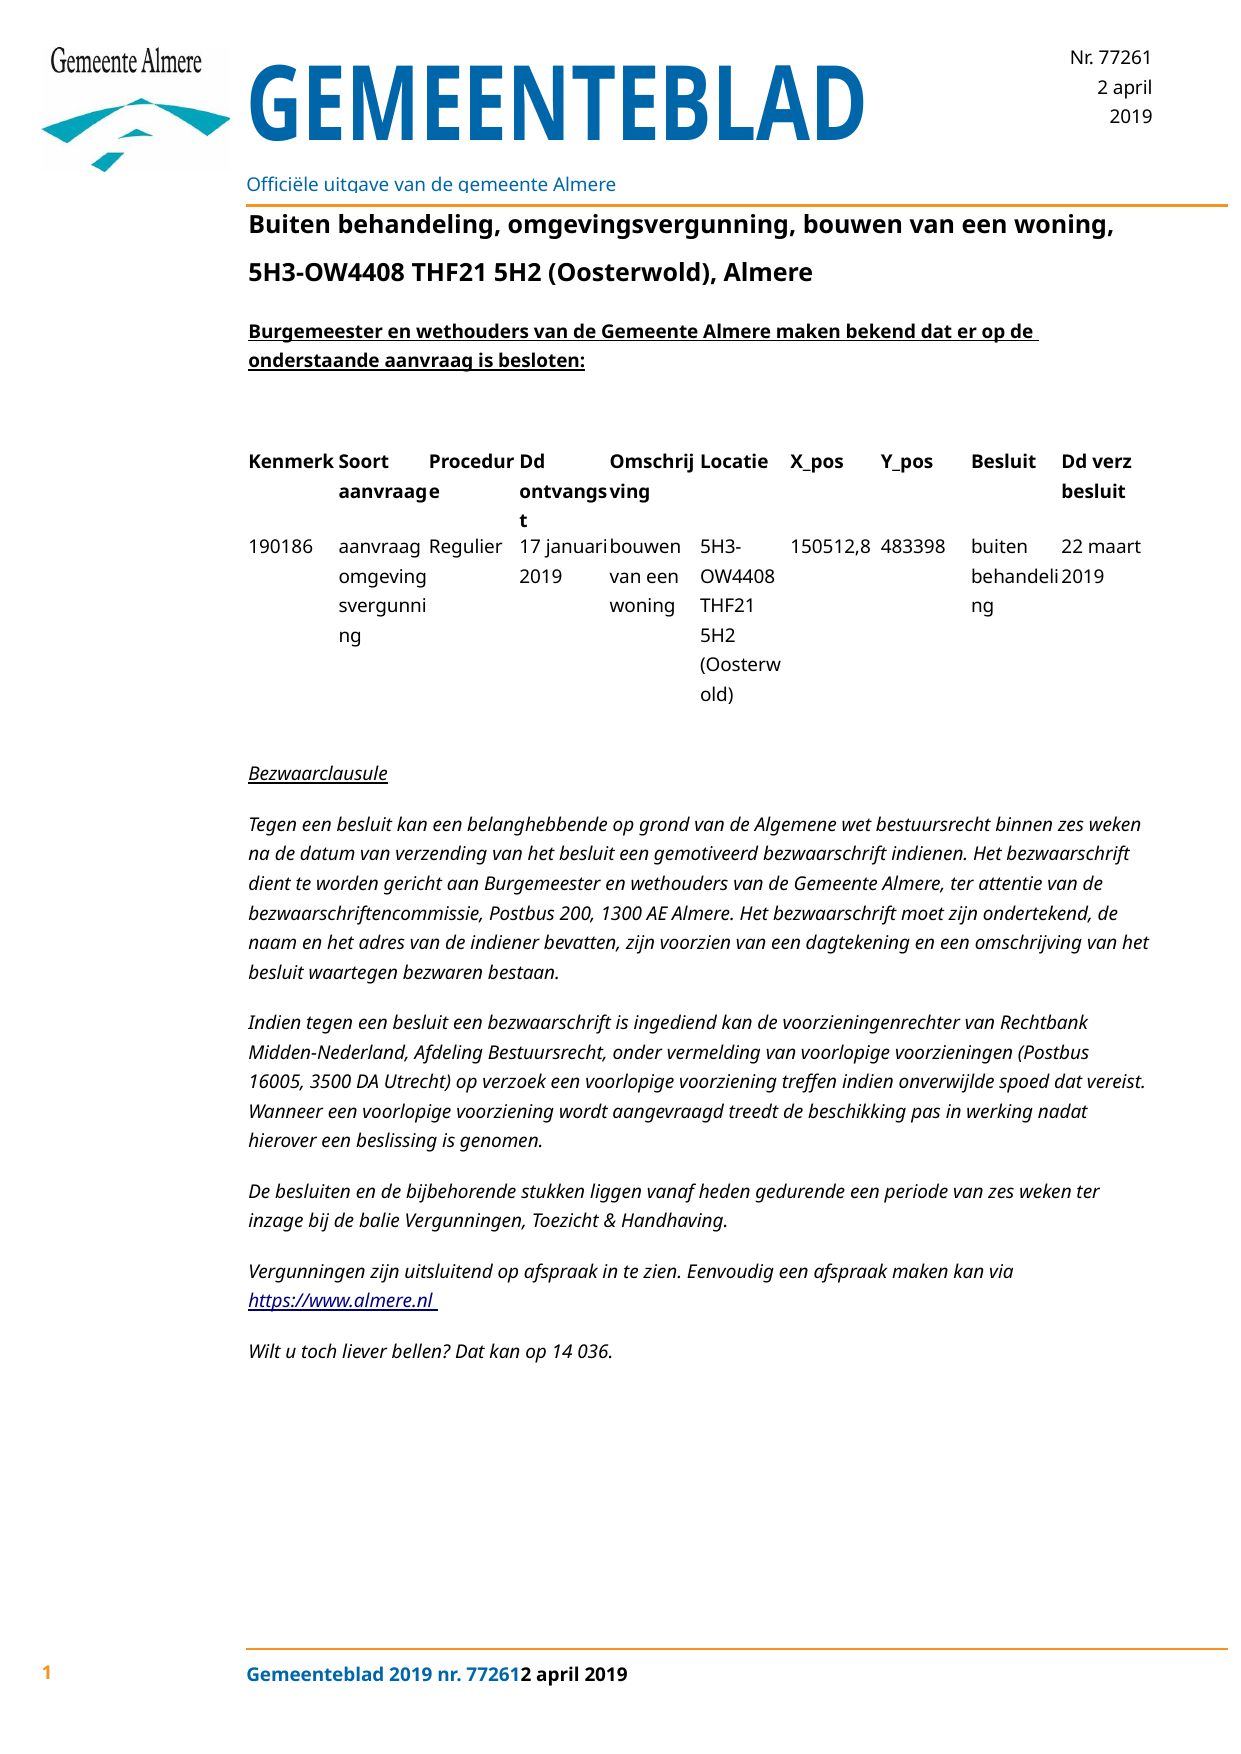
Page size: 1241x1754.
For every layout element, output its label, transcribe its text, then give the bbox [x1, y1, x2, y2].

text Tegen een besluit kan een belanghebbende op grond van de Algemene wet bestuursrecht binnen zes weken na de datum van verzending van het besluit een gemotiveerd bezwaarschrift indienen. Het bezwaarschrift dient te worden gericht aan Burgemeester en wethouders van de Gemeente Almere, ter attentie van de bezwaarschriftencommissie, Postbus 200, 1300 AE Almere. Het bezwaarschrift moet zijn ondertekend, de naam en het adres van de indiener bevatten, zijn voorzien van een dagtekening en een omschrijving van het besluit waartegen bezwaren bestaan. [248, 811, 1152, 985]
text Indien tegen een besluit een bezwaarschrift is ingediend kan de voorzieningenrechter van Rechtbank Midden-Nederland, Afdeling Bestuursrecht, onder vermelding van voorlopige voorzieningen (Postbus 16005, 3500 DA Utrecht) op verzoek een voorlopige voorziening treffen indien onverwijlde spoed dat vereist. Wanneer een voorlopige voorziening wordt aangevraagd treedt de beschikking pas in werking nadat hierover een beslissing is genomen. [248, 1009, 1152, 1153]
table_header Locatie [700, 449, 790, 533]
text Wilt u toch liever bellen? Dat kan op 14 036. [248, 1338, 1152, 1364]
text Vergunningen zijn uitsluitend op afspraak in te zien. Eenvoudig een afspraak maken kan via https://www.almere.nl [248, 1258, 1152, 1313]
text Bezwaarclausule [248, 761, 1152, 786]
table_header Kenmerk [248, 449, 338, 533]
table_cell 483398 [881, 533, 971, 707]
table_header Besluit [971, 449, 1061, 533]
table_cell 190186 [248, 533, 338, 707]
table_cell Regulier [429, 533, 519, 707]
table_header X_pos [790, 449, 881, 533]
table_cell bouwen van een woning [609, 533, 700, 707]
table_cell aanvraag omgevingsvergunning [338, 533, 429, 707]
text Buiten behandeling, omgevingsvergunning, bouwen van een woning, 5H3-OW4408 THF21 5H2 (Oosterwold), Almere [248, 207, 1152, 288]
table_header Y_pos [881, 449, 971, 533]
table_header Soort aanvraag [338, 449, 429, 533]
table_cell buiten behandeling [971, 533, 1061, 707]
table_header Dd ontvangst [519, 449, 609, 533]
text De besluiten en de bijbehorende stukken liggen vanaf heden gedurende een periode van zes weken ter inzage bij de balie Vergunningen, Toezicht & Handhaving. [248, 1178, 1152, 1233]
table_cell 17 januari 2019 [519, 533, 609, 707]
text Burgemeester en wethouders van de Gemeente Almere maken bekend dat er op de onderstaande aanvraag is besloten: [248, 318, 1152, 373]
table_header Dd verz besluit [1061, 449, 1152, 533]
table_cell 5H3-OW4408 THF21 5H2 (Oosterwold) [700, 533, 790, 707]
table_header Procedure [429, 449, 519, 533]
table_header Omschrijving [609, 449, 700, 533]
table_cell 150512,8 [790, 533, 881, 707]
picture [41, 47, 231, 172]
table_cell 22 maart 2019 [1061, 533, 1152, 707]
